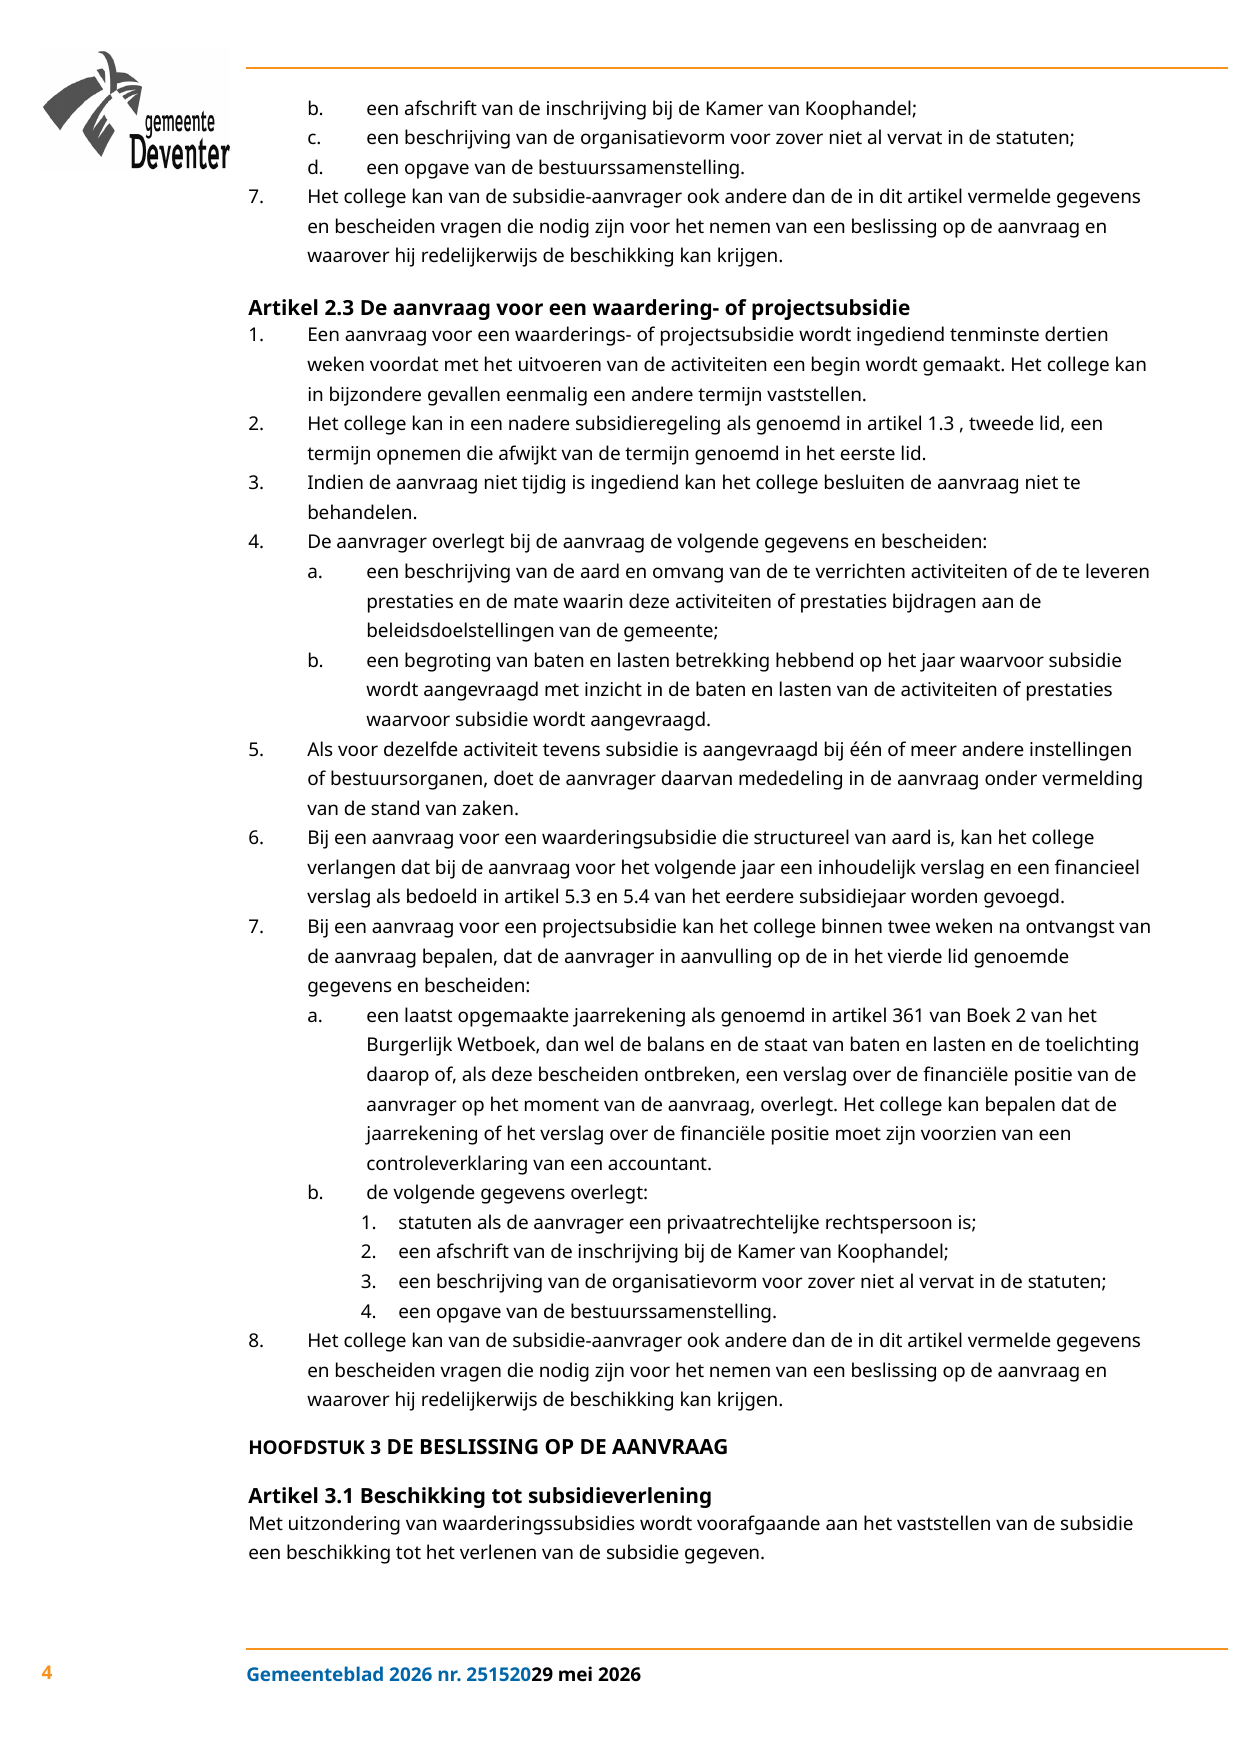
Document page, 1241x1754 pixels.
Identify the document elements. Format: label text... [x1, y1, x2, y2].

list Een aanvraag voor een waarderings- of projectsubsidie wordt ingediend tenminste dertien weken voordat met het uitvoeren van de activiteiten een begin wordt gemaakt. Het college kan in bijzondere gevallen eenmalig een andere termijn vaststellen. [248, 322, 1152, 406]
text Artikel 2.3 De aanvraag voor een waardering- of projectsubsidie [248, 293, 1152, 322]
list een begroting van baten en lasten betrekking hebbend op het jaar waarvoor subsidie wordt aangevraagd met inzicht in de baten en lasten van de activiteiten of prestaties waarvoor subsidie wordt aangevraagd. [307, 647, 1152, 732]
text Artikel 3.1 Beschikking tot subsidieverlening [248, 1481, 1152, 1510]
list Het college kan van de subsidie-aanvrager ook andere dan de in dit artikel vermelde gegevens en bescheiden vragen die nodig zijn voor het nemen van een beslissing op de aanvraag en waarover hij redelijkerwijs de beschikking kan krijgen. [248, 183, 1152, 268]
list Het college kan van de subsidie-aanvrager ook andere dan de in dit artikel vermelde gegevens en bescheiden vragen die nodig zijn voor het nemen van een beslissing op de aanvraag en waarover hij redelijkerwijs de beschikking kan krijgen. [248, 1327, 1152, 1412]
list Indien de aanvraag niet tijdig is ingediend kan het college besluiten de aanvraag niet te behandelen. [248, 469, 1152, 525]
list een opgave van de bestuurssamenstelling. [361, 1298, 1152, 1323]
list een opgave van de bestuurssamenstelling. [307, 154, 1152, 180]
list Het college kan in een nadere subsidieregeling als genoemd in artikel 1.3 , tweede lid, een termijn opnemen die afwijkt van de termijn genoemd in het eerste lid. [248, 410, 1152, 466]
list een afschrift van de inschrijving bij de Kamer van Koophandel; [361, 1239, 1152, 1264]
list statuten als de aanvrager een privaatrechtelijke rechtspersoon is; [361, 1209, 1152, 1235]
text Met uitzondering van waarderingssubsidies wordt voorafgaande aan het vaststellen van de subsidie een beschikking tot het verlenen van de subsidie gegeven. [248, 1510, 1152, 1565]
list De aanvrager overlegt bij de aanvraag de volgende gegevens en bescheiden: [248, 529, 1152, 554]
list een beschrijving van de organisatievorm voor zover niet al vervat in de statuten; [361, 1268, 1152, 1294]
list een beschrijving van de aard en omvang van de te verrichten activiteiten of de te leveren prestaties en de mate waarin deze activiteiten of prestaties bijdragen aan de beleidsdoelstellingen van de gemeente; [307, 558, 1152, 643]
list Als voor dezelfde activiteit tevens subsidie is aangevraagd bij één of meer andere instellingen of bestuursorganen, doet de aanvrager daarvan mededeling in de aanvraag onder vermelding van de stand van zaken. [248, 736, 1152, 821]
list Bij een aanvraag voor een projectsubsidie kan het college binnen twee weken na ontvangst van de aanvraag bepalen, dat de aanvrager in aanvulling op de in het vierde lid genoemde gegevens en bescheiden: [248, 913, 1152, 998]
list een laatst opgemaakte jaarrekening als genoemd in artikel 361 van Boek 2 van het Burgerlijk Wetboek, dan wel de balans en de staat van baten en lasten en de toelichting daarop of, als deze bescheiden ontbreken, een verslag over de financiële positie van de aanvrager op het moment van de aanvraag, overlegt. Het college kan bepalen dat de jaarrekening of het verslag over de financiële positie moet zijn voorzien van een controleverklaring van een accountant. [307, 1002, 1152, 1176]
list de volgende gegevens overlegt: [307, 1179, 1152, 1205]
picture [41, 47, 231, 172]
list een afschrift van de inschrijving bij de Kamer van Koophandel; [307, 95, 1152, 121]
text HOOFDSTUK 3 DE BESLISSING OP DE AANVRAAG [248, 1432, 1152, 1461]
list Bij een aanvraag voor een waarderingsubsidie die structureel van aard is, kan het college verlangen dat bij de aanvraag voor het volgende jaar een inhoudelijk verslag en een financieel verslag als bedoeld in artikel 5.3 en 5.4 van het eerdere subsidiejaar worden gevoegd. [248, 824, 1152, 909]
list een beschrijving van de organisatievorm voor zover niet al vervat in de statuten; [307, 124, 1152, 150]
